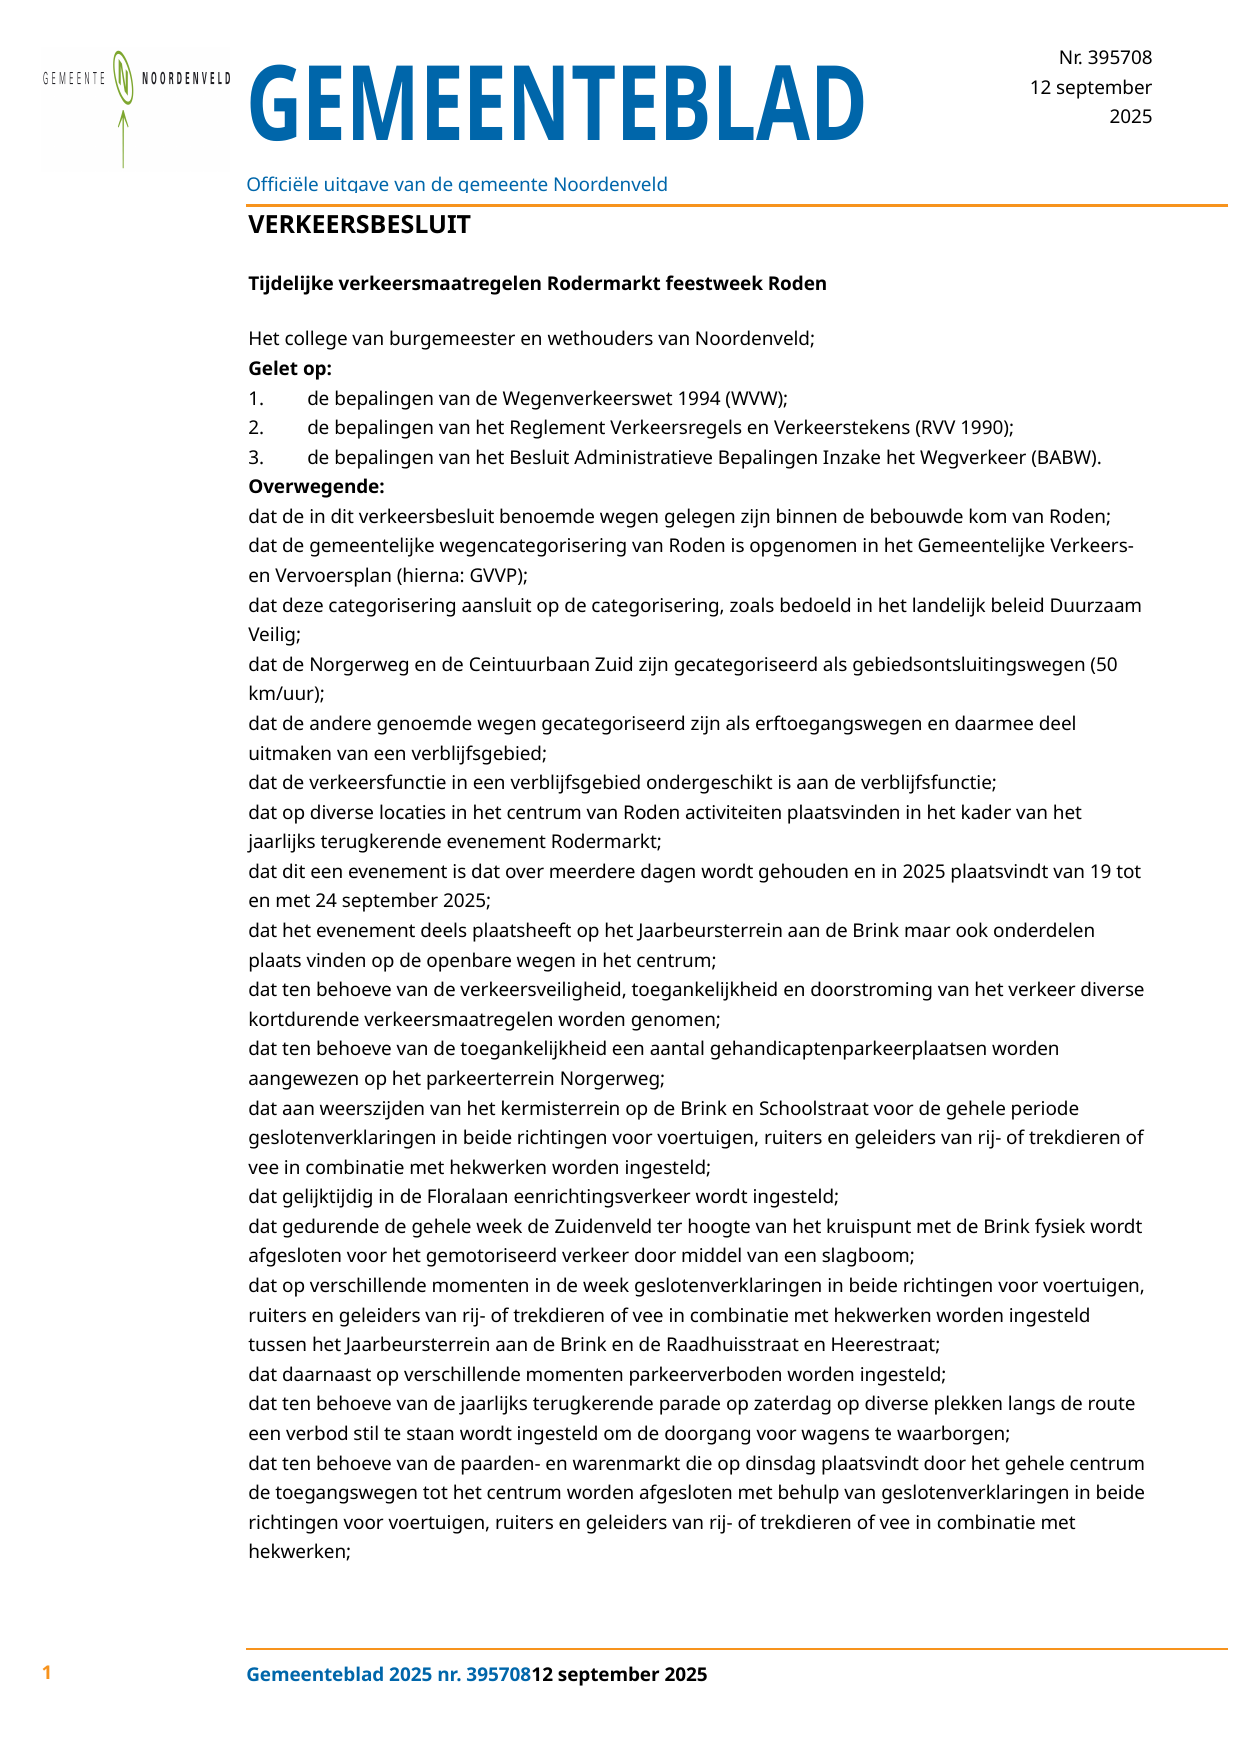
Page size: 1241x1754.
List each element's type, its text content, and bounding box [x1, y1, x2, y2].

text Gelet op: [248, 355, 1152, 381]
picture [41, 47, 231, 172]
list de bepalingen van het Reglement Verkeersregels en Verkeerstekens (RVV 1990); [248, 414, 1152, 440]
text dat ten behoeve van de toegankelijkheid een aantal gehandicaptenparkeerplaatsen worden aangewezen op het parkeerterrein Norgerweg; [248, 1036, 1152, 1091]
text dat gelijktijdig in de Floralaan eenrichtingsverkeer wordt ingesteld; [248, 1183, 1152, 1209]
text dat deze categorisering aansluit op de categorisering, zoals bedoeld in het landelijk beleid Duurzaam Veilig; [248, 592, 1152, 647]
text dat de verkeersfunctie in een verblijfsgebied ondergeschikt is aan de verblijfsfunctie; [248, 769, 1152, 795]
text dat de Norgerweg en de Ceintuurbaan Zuid zijn gecategoriseerd als gebiedsontsluitingswegen (50 km/uur); [248, 651, 1152, 706]
text dat gedurende de gehele week de Zuidenveld ter hoogte van het kruispunt met de Brink fysiek wordt afgesloten voor het gemotoriseerd verkeer door middel van een slagboom; [248, 1213, 1152, 1268]
text dat ten behoeve van de verkeersveiligheid, toegankelijkheid en doorstroming van het verkeer diverse kortdurende verkeersmaatregelen worden genomen; [248, 976, 1152, 1032]
text dat de gemeentelijke wegencategorisering van Roden is opgenomen in het Gemeentelijke Verkeers- en Vervoersplan (hierna: GVVP); [248, 533, 1152, 588]
text dat aan weerszijden van het kermisterrein op de Brink en Schoolstraat voor de gehele periode geslotenverklaringen in beide richtingen voor voertuigen, ruiters en geleiders van rij- of trekdieren of vee in combinatie met hekwerken worden ingesteld; [248, 1095, 1152, 1180]
text dat de andere genoemde wegen gecategoriseerd zijn als erftoegangswegen en daarmee deel uitmaken van een verblijfsgebied; [248, 710, 1152, 766]
list de bepalingen van het Besluit Administratieve Bepalingen Inzake het Wegverkeer (BABW). [248, 444, 1152, 470]
text VERKEERSBESLUIT [248, 207, 1152, 241]
text dat het evenement deels plaatsheeft op het Jaarbeursterrein aan de Brink maar ook onderdelen plaats vinden op de openbare wegen in het centrum; [248, 917, 1152, 973]
text Overwegende: [248, 473, 1152, 499]
text Tijdelijke verkeersmaatregelen Rodermarkt feestweek Roden [248, 270, 1152, 296]
list de bepalingen van de Wegenverkeerswet 1994 (WVW); [248, 385, 1152, 411]
text dat ten behoeve van de paarden- en warenmarkt die op dinsdag plaatsvindt door het gehele centrum de toegangswegen tot het centrum worden afgesloten met behulp van geslotenverklaringen in beide richtingen voor voertuigen, ruiters en geleiders van rij- of trekdieren of vee in combinatie met hekwerken; [248, 1450, 1152, 1564]
text dat dit een evenement is dat over meerdere dagen wordt gehouden en in 2025 plaatsvindt van 19 tot en met 24 september 2025; [248, 858, 1152, 913]
text dat op diverse locaties in het centrum van Roden activiteiten plaatsvinden in het kader van het jaarlijks terugkerende evenement Rodermarkt; [248, 799, 1152, 854]
text dat ten behoeve van de jaarlijks terugkerende parade op zaterdag op diverse plekken langs de route een verbod stil te staan wordt ingesteld om de doorgang voor wagens te waarborgen; [248, 1391, 1152, 1446]
text Het college van burgemeester en wethouders van Noordenveld; [248, 326, 1152, 351]
text dat op verschillende momenten in de week geslotenverklaringen in beide richtingen voor voertuigen, ruiters en geleiders van rij- of trekdieren of vee in combinatie met hekwerken worden ingesteld tussen het Jaarbeursterrein aan de Brink en de Raadhuisstraat en Heerestraat; [248, 1272, 1152, 1357]
text dat daarnaast op verschillende momenten parkeerverboden worden ingesteld; [248, 1361, 1152, 1387]
text dat de in dit verkeersbesluit benoemde wegen gelegen zijn binnen de bebouwde kom van Roden; [248, 503, 1152, 529]
